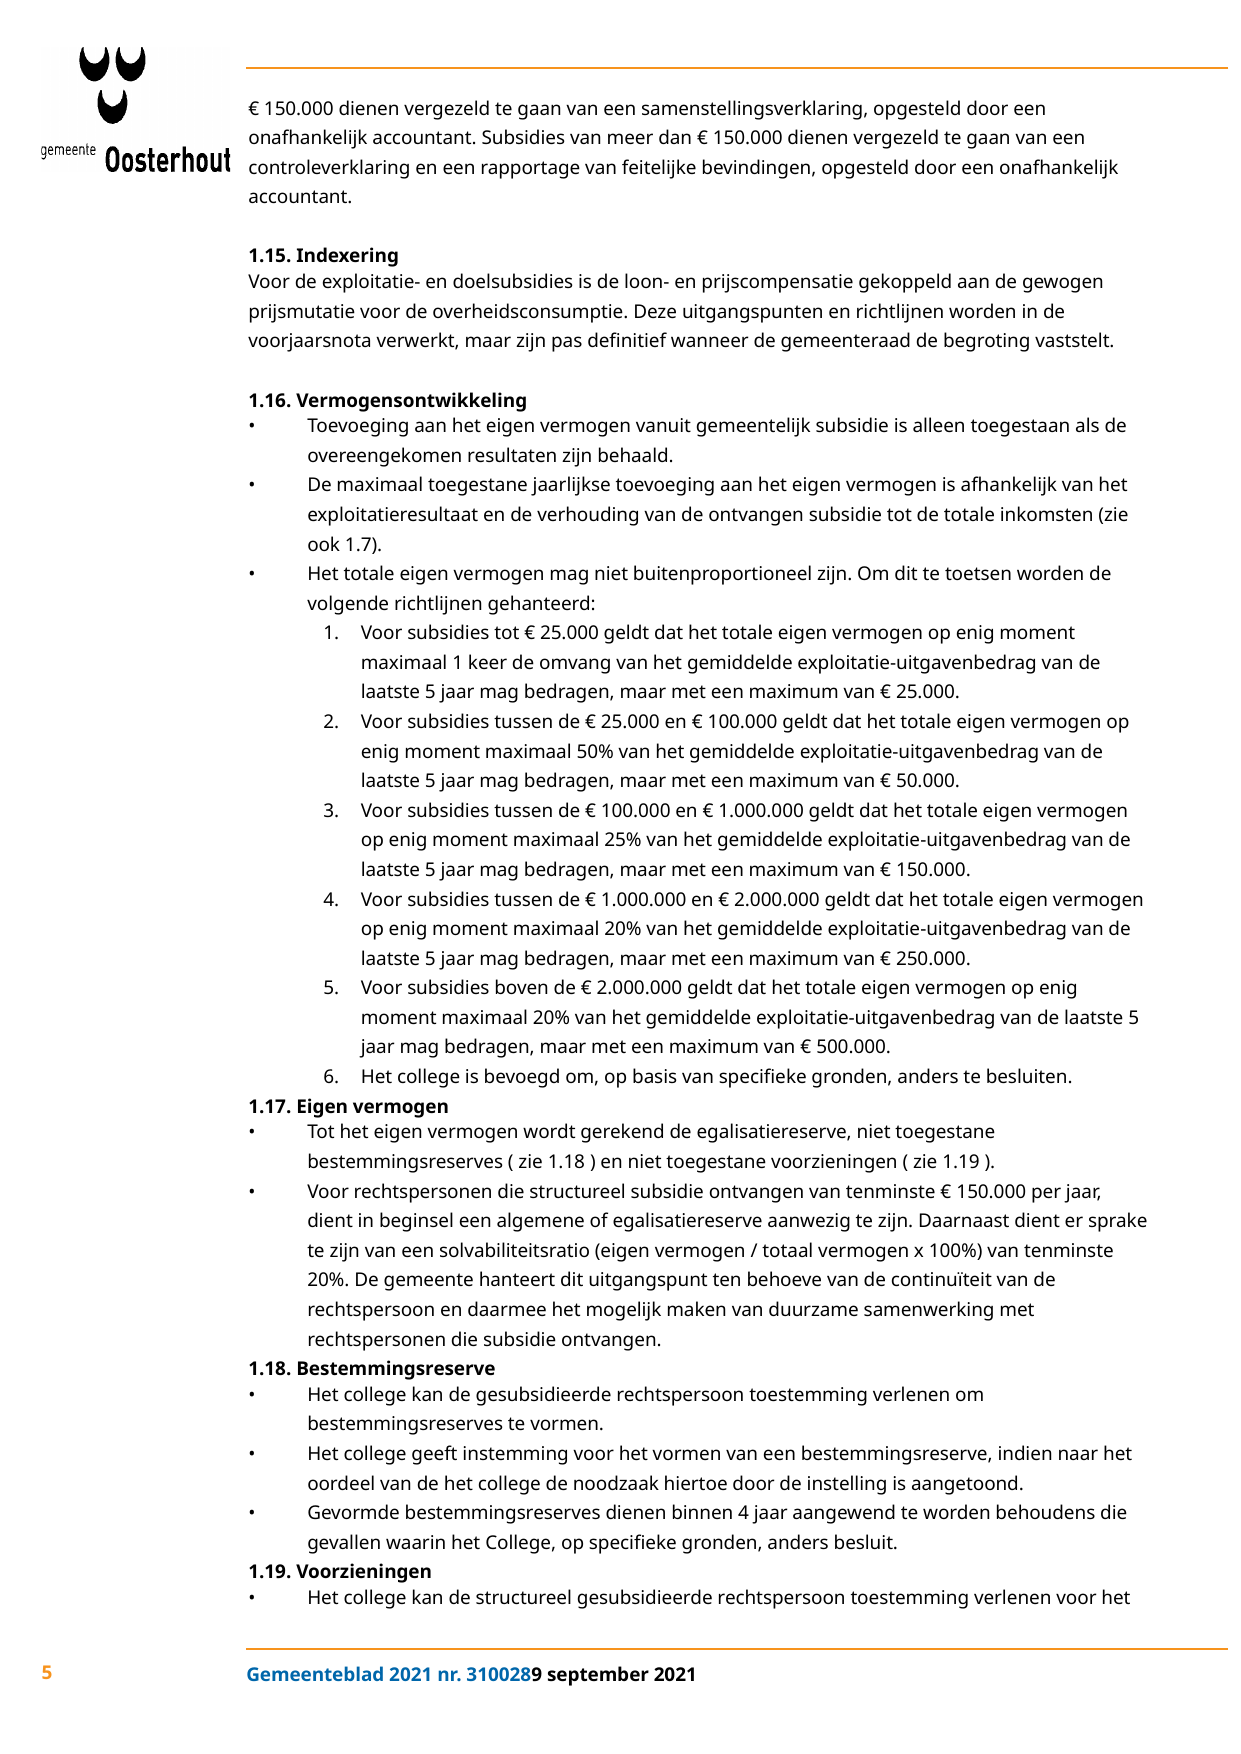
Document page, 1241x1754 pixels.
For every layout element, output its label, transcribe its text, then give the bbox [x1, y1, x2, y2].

text 1.15. Indexering [248, 243, 1152, 268]
list Het college kan de gesubsidieerde rechtspersoon toestemming verlenen om bestemmingsreserves te vormen. [248, 1381, 1152, 1436]
list Het college kan de structureel gesubsidieerde rechtspersoon toestemming verlenen voor het [248, 1584, 1152, 1610]
list Tot het eigen vermogen wordt gerekend de egalisatiereserve, niet toegestane bestemmingsreserves ( zie 1.18 ) en niet toegestane voorzieningen ( zie 1.19 ). [248, 1119, 1152, 1174]
list Het totale eigen vermogen mag niet buitenproportioneel zijn. Om dit te toetsen worden de volgende richtlijnen gehanteerd: [248, 560, 1152, 616]
list De maximaal toegestane jaarlijkse toevoeging aan het eigen vermogen is afhankelijk van het exploitatieresultaat en de verhouding van de ontvangen subsidie tot de totale inkomsten (zie ook 1.7). [248, 472, 1152, 557]
list Toevoeging aan het eigen vermogen vanuit gemeentelijk subsidie is alleen toegestaan als de overeengekomen resultaten zijn behaald. [248, 412, 1152, 468]
list Voor rechtspersonen die structureel subsidie ontvangen van tenminste € 150.000 per jaar, dient in beginsel een algemene of egalisatiereserve aanwezig te zijn. Daarnaast dient er sprake te zijn van een solvabiliteitsratio (eigen vermogen / totaal vermogen x 100%) van tenminste 20%. De gemeente hanteert dit uitgangspunt ten behoeve van de continuïteit van de rechtspersoon en daarmee het mogelijk maken van duurzame samenwerking met rechtspersonen die subsidie ontvangen. [248, 1178, 1152, 1351]
text € 150.000 dienen vergezeld te gaan van een samenstellingsverklaring, opgesteld door een onafhankelijk accountant. Subsidies van meer dan € 150.000 dienen vergezeld te gaan van een controleverklaring en een rapportage van feitelijke bevindingen, opgesteld door een onafhankelijk accountant. [248, 95, 1152, 209]
text 1.16. Vermogensontwikkeling [248, 387, 1152, 412]
text 1.19. Voorzieningen [248, 1558, 1152, 1584]
text 1.18. Bestemmingsreserve [248, 1355, 1152, 1381]
list Voor subsidies tot € 25.000 geldt dat het totale eigen vermogen op enig moment maximaal 1 keer de omvang van het gemiddelde exploitatie-uitgavenbedrag van de laatste 5 jaar mag bedragen, maar met een maximum van € 25.000. [323, 619, 1152, 704]
list Het college is bevoegd om, op basis van specifieke gronden, anders te besluiten. [323, 1063, 1152, 1089]
list Het college geeft instemming voor het vormen van een bestemmingsreserve, indien naar het oordeel van de het college de noodzaak hiertoe door de instelling is aangetoond. [248, 1440, 1152, 1496]
picture [41, 47, 231, 172]
list Gevormde bestemmingsreserves dienen binnen 4 jaar aangewend te worden behoudens die gevallen waarin het College, op specifieke gronden, anders besluit. [248, 1499, 1152, 1555]
list Voor subsidies tussen de € 100.000 en € 1.000.000 geldt dat het totale eigen vermogen op enig moment maximaal 25% van het gemiddelde exploitatie-uitgavenbedrag van de laatste 5 jaar mag bedragen, maar met een maximum van € 150.000. [323, 797, 1152, 882]
text Voor de exploitatie- en doelsubsidies is de loon- en prijscompensatie gekoppeld aan de gewogen prijsmutatie voor de overheidsconsumptie. Deze uitgangspunten en richtlijnen worden in de voorjaarsnota verwerkt, maar zijn pas definitief wanneer de gemeenteraad de begroting vaststelt. [248, 268, 1152, 353]
list Voor subsidies boven de € 2.000.000 geldt dat het totale eigen vermogen op enig moment maximaal 20% van het gemiddelde exploitatie-uitgavenbedrag van de laatste 5 jaar mag bedragen, maar met een maximum van € 500.000. [323, 974, 1152, 1059]
text 1.17. Eigen vermogen [248, 1093, 1152, 1119]
list Voor subsidies tussen de € 1.000.000 en € 2.000.000 geldt dat het totale eigen vermogen op enig moment maximaal 20% van het gemiddelde exploitatie-uitgavenbedrag van de laatste 5 jaar mag bedragen, maar met een maximum van € 250.000. [323, 886, 1152, 971]
list Voor subsidies tussen de € 25.000 en € 100.000 geldt dat het totale eigen vermogen op enig moment maximaal 50% van het gemiddelde exploitatie-uitgavenbedrag van de laatste 5 jaar mag bedragen, maar met een maximum van € 50.000. [323, 708, 1152, 793]
